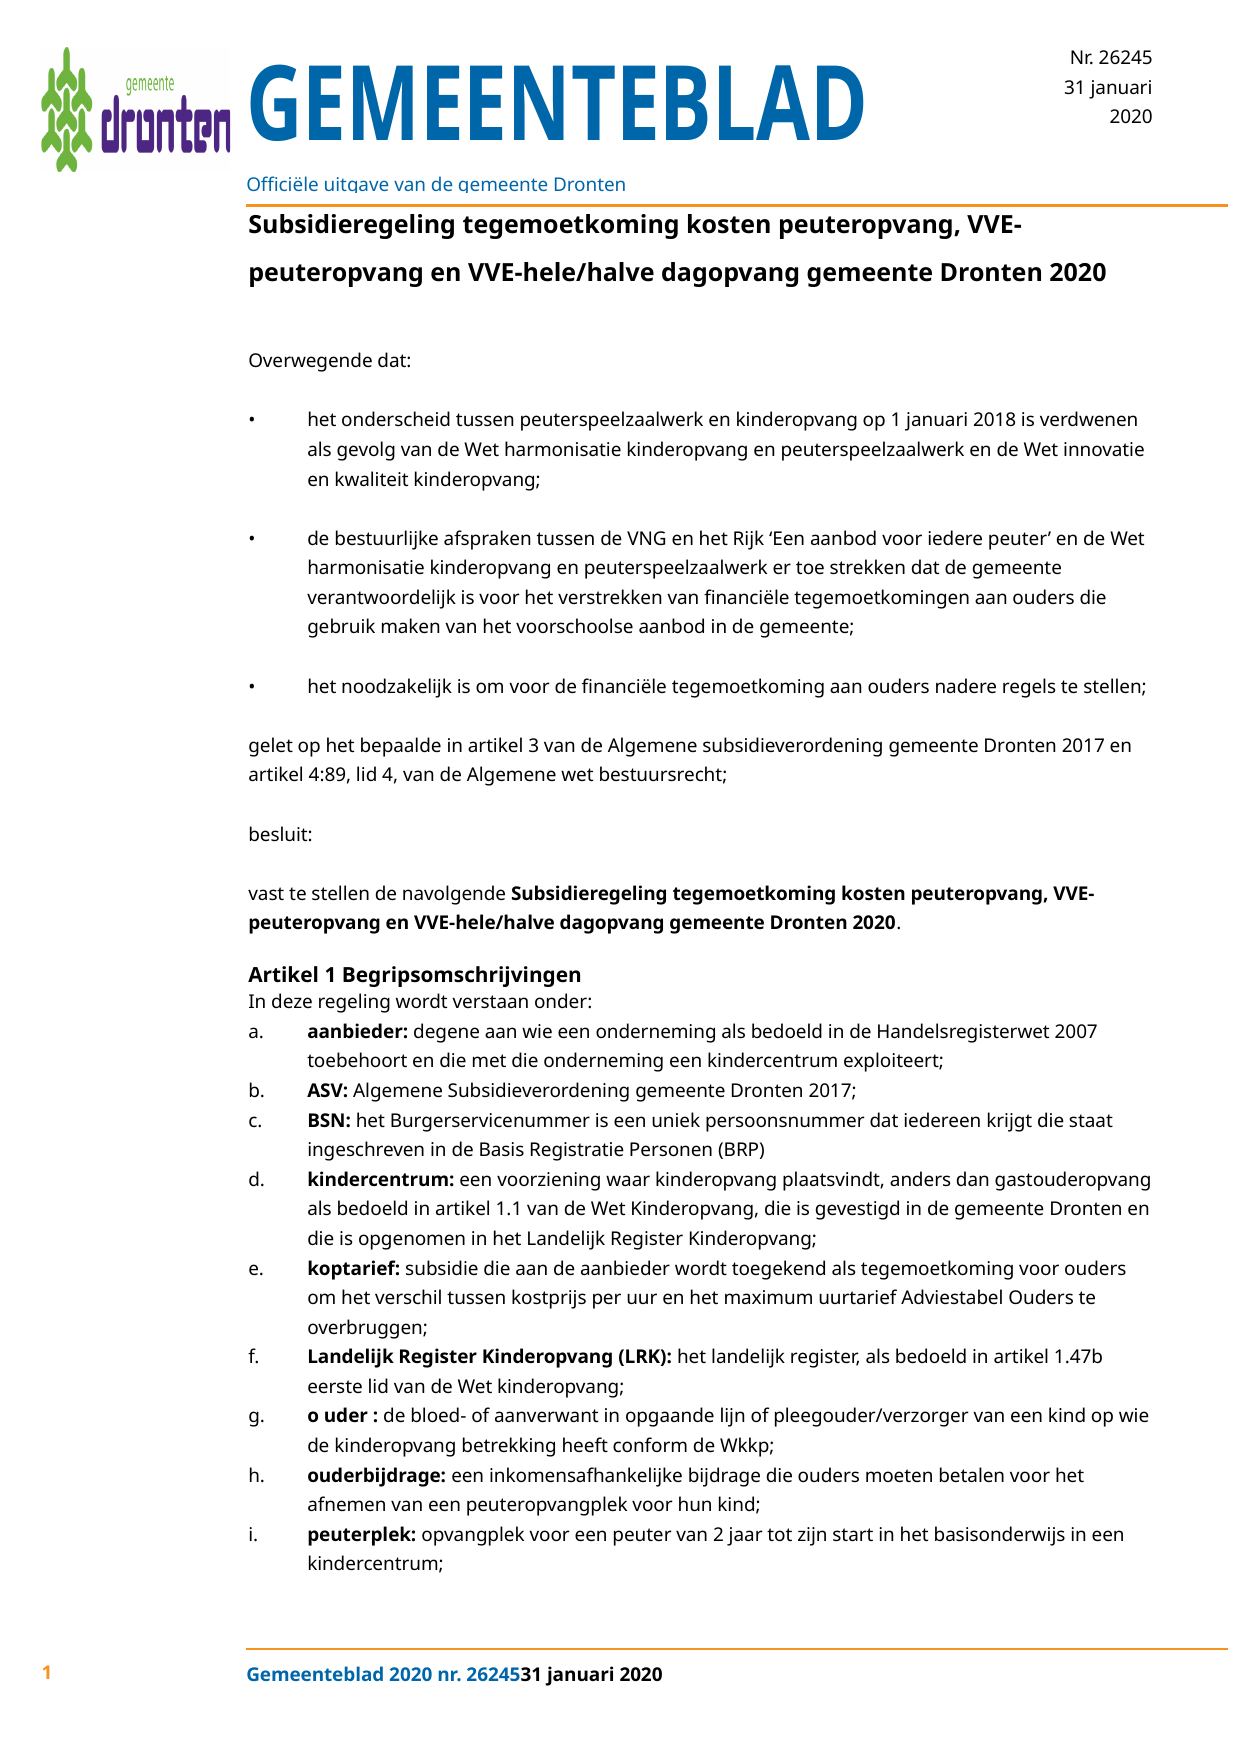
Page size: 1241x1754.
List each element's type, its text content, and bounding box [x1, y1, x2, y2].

text Overwegende dat: [248, 347, 1152, 373]
list peuterplek: opvangplek voor een peuter van 2 jaar tot zijn start in het basisonderwijs in een kindercentrum; [248, 1521, 1152, 1576]
text besluit: [248, 821, 1152, 847]
list BSN: het Burgerservicenummer is een uniek persoonsnummer dat iedereen krijgt die staat ingeschreven in de Basis Registratie Personen (BRP) [248, 1107, 1152, 1162]
list aanbieder: degene aan wie een onderneming als bedoeld in de Handelsregisterwet 2007 toebehoort en die met die onderneming een kindercentrum exploiteert; [248, 1018, 1152, 1073]
text vast te stellen de navolgende Subsidieregeling tegemoetkoming kosten peuteropvang, VVE-peuteropvang en VVE-hele/halve dagopvang gemeente Dronten 2020. [248, 880, 1152, 935]
text In deze regeling wordt verstaan onder: [248, 988, 1152, 1014]
list o uder : de bloed- of aanverwant in opgaande lijn of pleegouder/verzorger van een kind op wie de kinderopvang betrekking heeft conform de Wkkp; [248, 1403, 1152, 1458]
picture [41, 47, 231, 172]
list het onderscheid tussen peuterspeelzaalwerk en kinderopvang op 1 januari 2018 is verdwenen als gevolg van de Wet harmonisatie kinderopvang en peuterspeelzaalwerk en de Wet innovatie en kwaliteit kinderopvang; [248, 407, 1152, 492]
list de bestuurlijke afspraken tussen de VNG en het Rijk ‘Een aanbod voor iedere peuter’ en de Wet harmonisatie kinderopvang en peuterspeelzaalwerk er toe strekken dat de gemeente verantwoordelijk is voor het verstrekken van financiële tegemoetkomingen aan ouders die gebruik maken van het voorschoolse aanbod in de gemeente; [248, 525, 1152, 639]
list ASV: Algemene Subsidieverordening gemeente Dronten 2017; [248, 1077, 1152, 1103]
list kindercentrum: een voorziening waar kinderopvang plaatsvindt, anders dan gastouderopvang als bedoeld in artikel 1.1 van de Wet Kinderopvang, die is gevestigd in de gemeente Dronten en die is opgenomen in het Landelijk Register Kinderopvang; [248, 1166, 1152, 1251]
list ouderbijdrage: een inkomensafhankelijke bijdrage die ouders moeten betalen voor het afnemen van een peuteropvangplek voor hun kind; [248, 1462, 1152, 1517]
list koptarief: subsidie die aan de aanbieder wordt toegekend als tegemoetkoming voor ouders om het verschil tussen kostprijs per uur en het maximum uurtarief Adviestabel Ouders te overbruggen; [248, 1255, 1152, 1339]
text Artikel 1 Begripsomschrijvingen [248, 960, 1152, 988]
text Subsidieregeling tegemoetkoming kosten peuteropvang, VVE-peuteropvang en VVE-hele/halve dagopvang gemeente Dronten 2020 [248, 207, 1152, 288]
list Landelijk Register Kinderopvang (LRK): het landelijk register, als bedoeld in artikel 1.47b eerste lid van de Wet kinderopvang; [248, 1343, 1152, 1399]
text gelet op het bepaalde in artikel 3 van de Algemene subsidieverordening gemeente Dronten 2017 en artikel 4:89, lid 4, van de Algemene wet bestuursrecht; [248, 732, 1152, 787]
list het noodzakelijk is om voor de financiële tegemoetkoming aan ouders nadere regels te stellen; [248, 673, 1152, 699]
